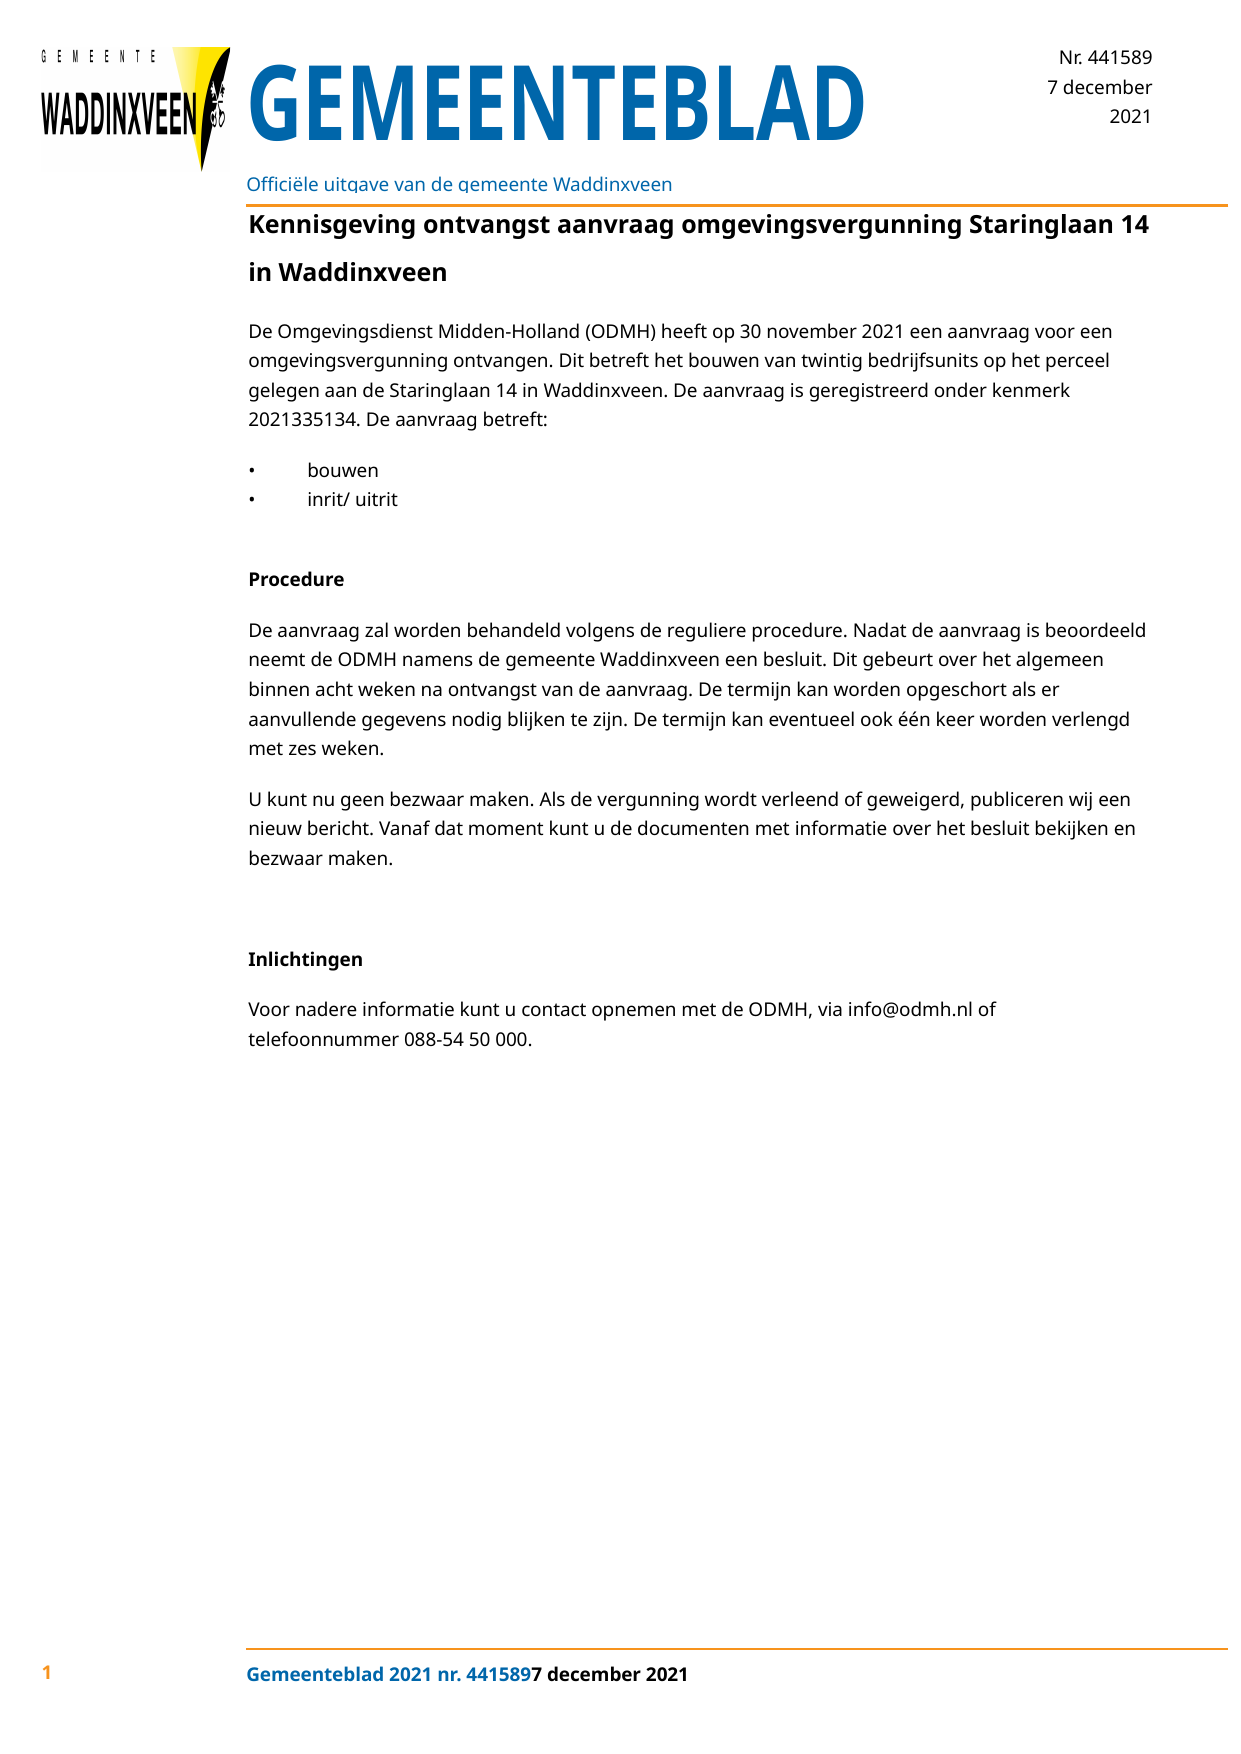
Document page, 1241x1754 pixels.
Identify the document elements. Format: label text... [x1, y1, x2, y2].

list bouwen [248, 457, 1152, 483]
text Procedure [248, 567, 1152, 592]
text De aanvraag zal worden behandeld volgens de reguliere procedure. Nadat de aanvraag is beoordeeld neemt de ODMH namens de gemeente Waddinxveen een besluit. Dit gebeurt over het algemeen binnen acht weken na ontvangst van de aanvraag. De termijn kan worden opgeschort als er aanvullende gegevens nodig blijken te zijn. De termijn kan eventueel ook één keer worden verlengd met zes weken. [248, 617, 1152, 761]
list inrit/ uitrit [248, 487, 1152, 512]
picture [41, 47, 231, 172]
text Inlichtingen [248, 946, 1152, 972]
text Voor nadere informatie kunt u contact opnemen met de ODMH, via info@odmh.nl of telefoonnummer 088-54 50 000. [248, 996, 1152, 1052]
text De Omgevingsdienst Midden-Holland (ODMH) heeft op 30 november 2021 een aanvraag voor een omgevingsvergunning ontvangen. Dit betreft het bouwen van twintig bedrijfsunits op het perceel gelegen aan de Staringlaan 14 in Waddinxveen. De aanvraag is geregistreerd onder kenmerk 2021335134. De aanvraag betreft: [248, 318, 1152, 432]
text U kunt nu geen bezwaar maken. Als de vergunning wordt verleend of geweigerd, publiceren wij een nieuw bericht. Vanaf dat moment kunt u de documenten met informatie over het besluit bekijken en bezwaar maken. [248, 786, 1152, 871]
text Kennisgeving ontvangst aanvraag omgevingsvergunning Staringlaan 14 in Waddinxveen [248, 207, 1152, 288]
